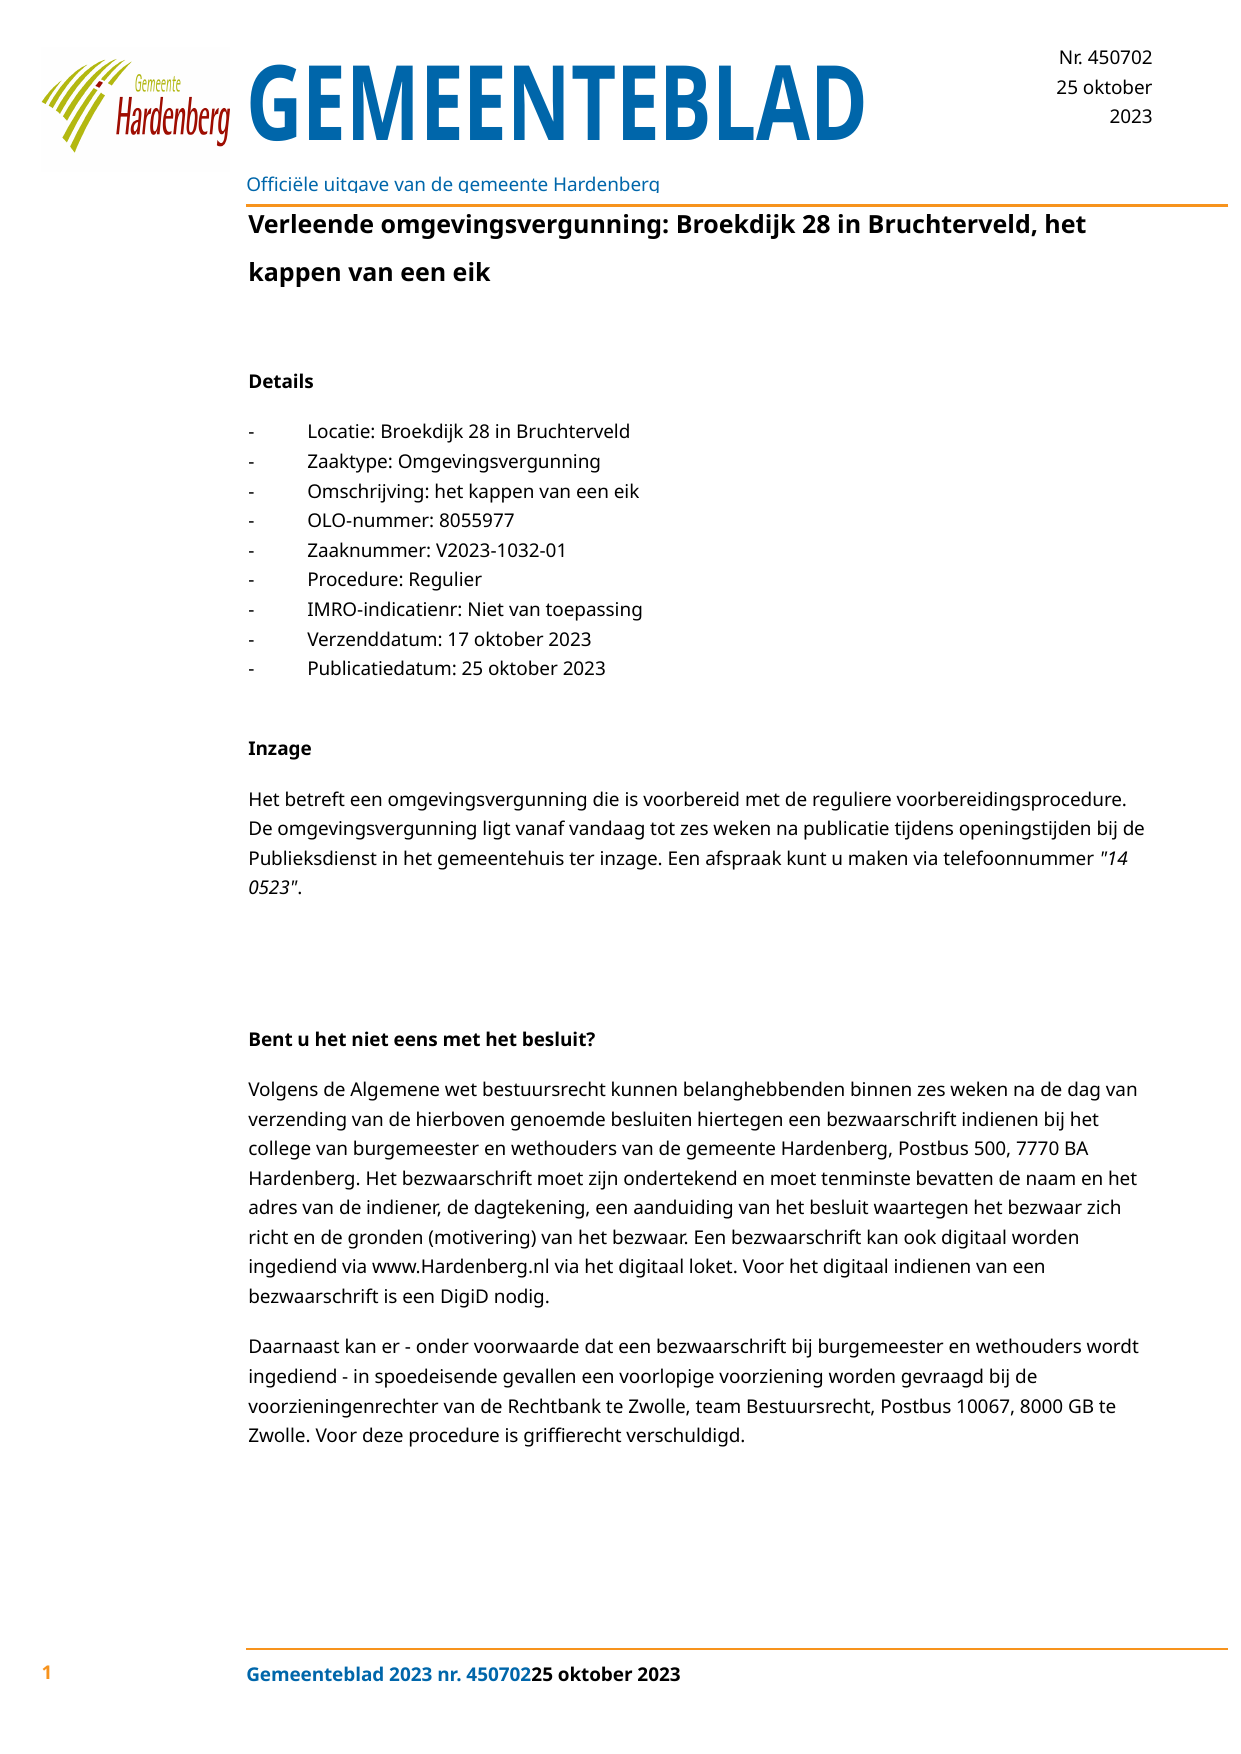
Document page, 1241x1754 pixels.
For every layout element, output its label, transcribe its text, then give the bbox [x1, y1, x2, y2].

text Het betreft een omgevingsvergunning die is voorbereid met de reguliere voorbereidingsprocedure. De omgevingsvergunning ligt vanaf vandaag tot zes weken na publicatie tijdens openingstijden bij de Publieksdienst in het gemeentehuis ter inzage. Een afspraak kunt u maken via telefoonnummer "14 0523". [248, 786, 1152, 900]
list IMRO-indicatienr: Niet van toepassing [248, 596, 1152, 622]
text Details [248, 368, 1152, 394]
list Procedure: Regulier [248, 567, 1152, 592]
text Inzage [248, 735, 1152, 761]
text Bent u het niet eens met het besluit? [248, 1026, 1152, 1052]
list OLO-nummer: 8055977 [248, 507, 1152, 533]
text Volgens de Algemene wet bestuursrecht kunnen belanghebbenden binnen zes weken na de dag van verzending van de hierboven genoemde besluiten hiertegen een bezwaarschrift indienen bij het college van burgemeester en wethouders van de gemeente Hardenberg, Postbus 500, 7770 BA Hardenberg. Het bezwaarschrift moet zijn ondertekend en moet tenminste bevatten de naam en het adres van de indiener, de dagtekening, een aanduiding van het besluit waartegen het bezwaar zich richt en de gronden (motivering) van het bezwaar. Een bezwaarschrift kan ook digitaal worden ingediend via www.Hardenberg.nl via het digitaal loket. Voor het digitaal indienen van een bezwaarschrift is een DigiD nodig. [248, 1076, 1152, 1309]
picture [41, 47, 231, 172]
list Omschrijving: het kappen van een eik [248, 478, 1152, 504]
list Verzenddatum: 17 oktober 2023 [248, 626, 1152, 652]
text Daarnaast kan er - onder voorwaarde dat een bezwaarschrift bij burgemeester en wethouders wordt ingediend - in spoedeisende gevallen een voorlopige voorziening worden gevraagd bij de voorzieningenrechter van de Rechtbank te Zwolle, team Bestuursrecht, Postbus 10067, 8000 GB te Zwolle. Voor deze procedure is griffierecht verschuldigd. [248, 1334, 1152, 1448]
text Verleende omgevingsvergunning: Broekdijk 28 in Bruchterveld, het kappen van een eik [248, 207, 1152, 288]
list Publicatiedatum: 25 oktober 2023 [248, 655, 1152, 681]
list Zaaknummer: V2023-1032-01 [248, 537, 1152, 563]
list Zaaktype: Omgevingsvergunning [248, 448, 1152, 474]
list Locatie: Broekdijk 28 in Bruchterveld [248, 419, 1152, 444]
